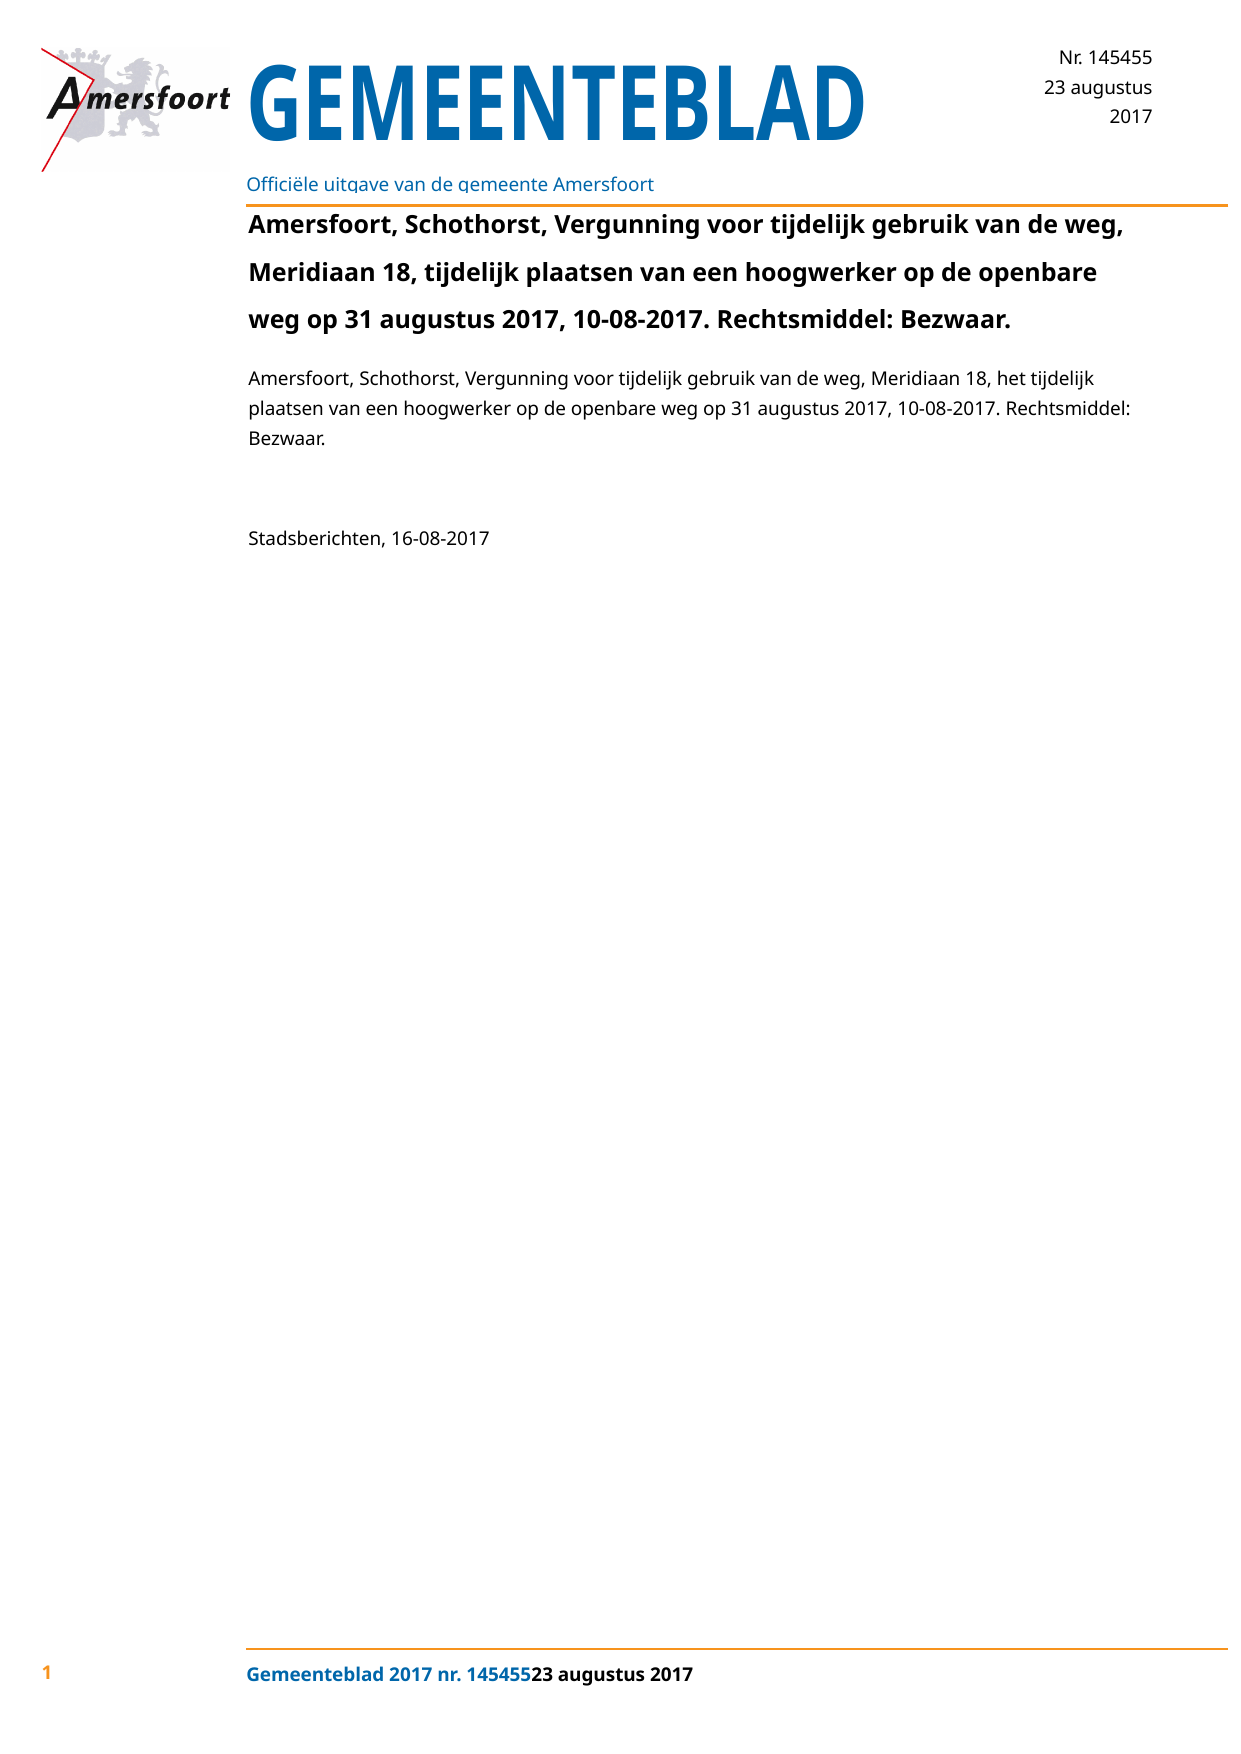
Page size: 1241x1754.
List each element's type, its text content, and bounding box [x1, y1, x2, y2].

text Stadsberichten, 16-08-2017 [248, 526, 1152, 551]
text Amersfoort, Schothorst, Vergunning voor tijdelijk gebruik van de weg, Meridiaan 18, tijdelijk plaatsen van een hoogwerker op de openbare weg op 31 augustus 2017, 10-08-2017. Rechtsmiddel: Bezwaar. [248, 207, 1152, 336]
text Amersfoort, Schothorst, Vergunning voor tijdelijk gebruik van de weg, Meridiaan 18, het tijdelijk plaatsen van een hoogwerker op de openbare weg op 31 augustus 2017, 10-08-2017. Rechtsmiddel: Bezwaar. [248, 366, 1152, 450]
picture [41, 47, 231, 172]
